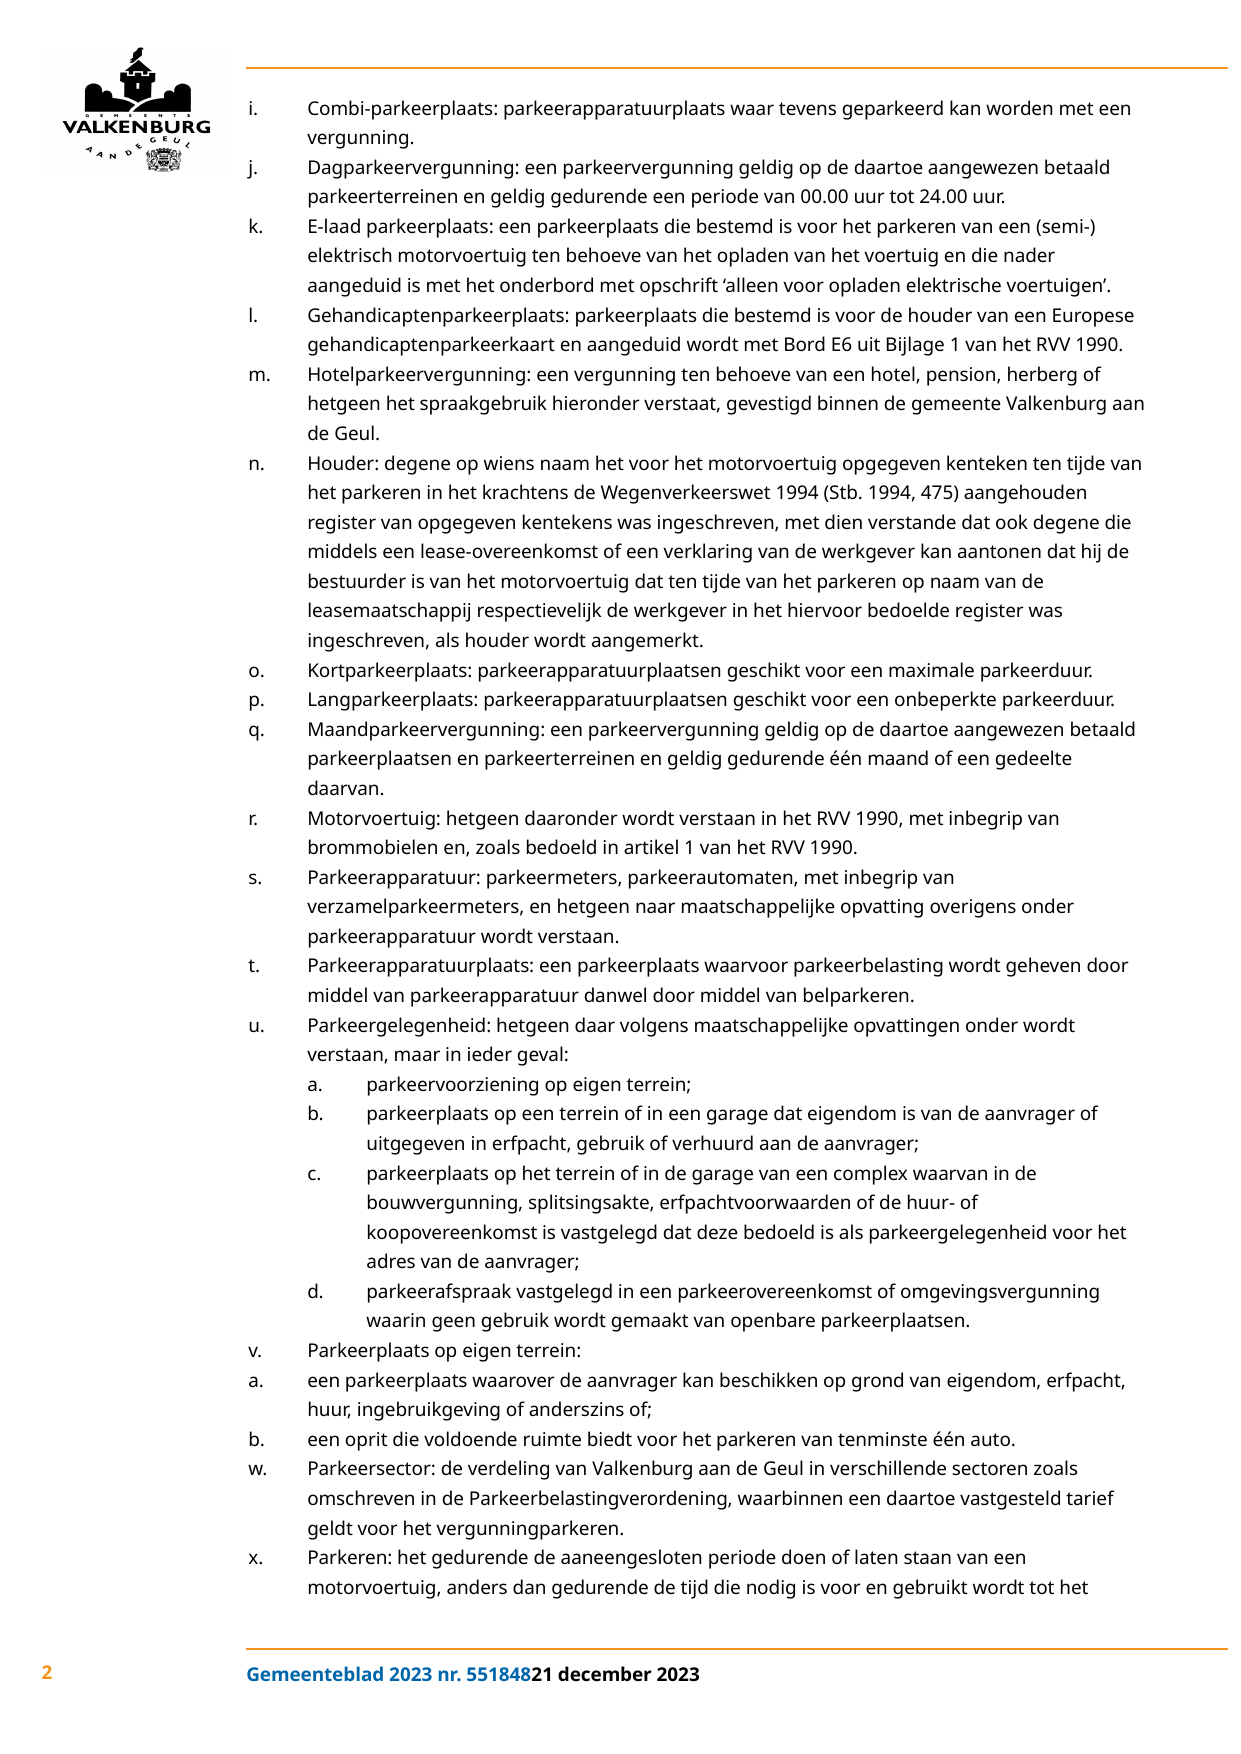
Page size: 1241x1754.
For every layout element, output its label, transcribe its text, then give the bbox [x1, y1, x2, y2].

list Gehandicaptenparkeerplaats: parkeerplaats die bestemd is voor de houder van een Europese gehandicaptenparkeerkaart en aangeduid wordt met Bord E6 uit Bijlage 1 van het RVV 1990. [248, 302, 1152, 357]
list parkeerplaats op het terrein of in de garage van een complex waarvan in de bouwvergunning, splitsingsakte, erfpachtvoorwaarden of de huur- of koopovereenkomst is vastgelegd dat deze bedoeld is als parkeergelegenheid voor het adres van de aanvrager; [307, 1160, 1152, 1274]
list Parkeerapparatuur: parkeermeters, parkeerautomaten, met inbegrip van verzamelparkeermeters, en hetgeen naar maatschappelijke opvatting overigens onder parkeerapparatuur wordt verstaan. [248, 864, 1152, 949]
list Maandparkeervergunning: een parkeervergunning geldig op de daartoe aangewezen betaald parkeerplaatsen en parkeerterreinen en geldig gedurende één maand of een gedeelte daarvan. [248, 716, 1152, 801]
list parkeerplaats op een terrein of in een garage dat eigendom is van de aanvrager of uitgegeven in erfpacht, gebruik of verhuurd aan de aanvrager; [307, 1101, 1152, 1156]
picture [41, 47, 231, 172]
list Langparkeerplaats: parkeerapparatuurplaatsen geschikt voor een onbeperkte parkeerduur. [248, 686, 1152, 712]
list E-laad parkeerplaats: een parkeerplaats die bestemd is voor het parkeren van een (semi-) elektrisch motorvoertuig ten behoeve van het opladen van het voertuig en die nader aangeduid is met het onderbord met opschrift ‘alleen voor opladen elektrische voertuigen’. [248, 213, 1152, 298]
list Parkeerplaats op eigen terrein: [248, 1337, 1152, 1363]
list een parkeerplaats waarover de aanvrager kan beschikken op grond van eigendom, erfpacht, huur, ingebruikgeving of anderszins of; [248, 1367, 1152, 1422]
list Dagparkeervergunning: een parkeervergunning geldig op de daartoe aangewezen betaald parkeerterreinen en geldig gedurende een periode van 00.00 uur tot 24.00 uur. [248, 154, 1152, 209]
list Parkeren: het gedurende de aaneengesloten periode doen of laten staan van een motorvoertuig, anders dan gedurende de tijd die nodig is voor en gebruikt wordt tot het [248, 1544, 1152, 1600]
list Kortparkeerplaats: parkeerapparatuurplaatsen geschikt voor een maximale parkeerduur. [248, 657, 1152, 683]
list een oprit die voldoende ruimte biedt voor het parkeren van tenminste één auto. [248, 1426, 1152, 1452]
list Parkeerapparatuurplaats: een parkeerplaats waarvoor parkeerbelasting wordt geheven door middel van parkeerapparatuur danwel door middel van belparkeren. [248, 953, 1152, 1008]
list parkeerafspraak vastgelegd in een parkeerovereenkomst of omgevingsvergunning waarin geen gebruik wordt gemaakt van openbare parkeerplaatsen. [307, 1278, 1152, 1333]
list Parkeergelegenheid: hetgeen daar volgens maatschappelijke opvattingen onder wordt verstaan, maar in ieder geval: [248, 1012, 1152, 1067]
list Motorvoertuig: hetgeen daaronder wordt verstaan in het RVV 1990, met inbegrip van brommobielen en, zoals bedoeld in artikel 1 van het RVV 1990. [248, 805, 1152, 860]
list Houder: degene op wiens naam het voor het motorvoertuig opgegeven kenteken ten tijde van het parkeren in het krachtens de Wegenverkeerswet 1994 (Stb. 1994, 475) aangehouden register van opgegeven kentekens was ingeschreven, met dien verstande dat ook degene die middels een lease-overeenkomst of een verklaring van de werkgever kan aantonen dat hij de bestuurder is van het motorvoertuig dat ten tijde van het parkeren op naam van de leasemaatschappij respectievelijk de werkgever in het hiervoor bedoelde register was ingeschreven, als houder wordt aangemerkt. [248, 450, 1152, 653]
list Hotelparkeervergunning: een vergunning ten behoeve van een hotel, pension, herberg of hetgeen het spraakgebruik hieronder verstaat, gevestigd binnen de gemeente Valkenburg aan de Geul. [248, 361, 1152, 446]
list parkeervoorziening op eigen terrein; [307, 1071, 1152, 1097]
list Parkeersector: de verdeling van Valkenburg aan de Geul in verschillende sectoren zoals omschreven in de Parkeerbelastingverordening, waarbinnen een daartoe vastgesteld tarief geldt voor het vergunningparkeren. [248, 1456, 1152, 1541]
list Combi-parkeerplaats: parkeerapparatuurplaats waar tevens geparkeerd kan worden met een vergunning. [248, 95, 1152, 150]
